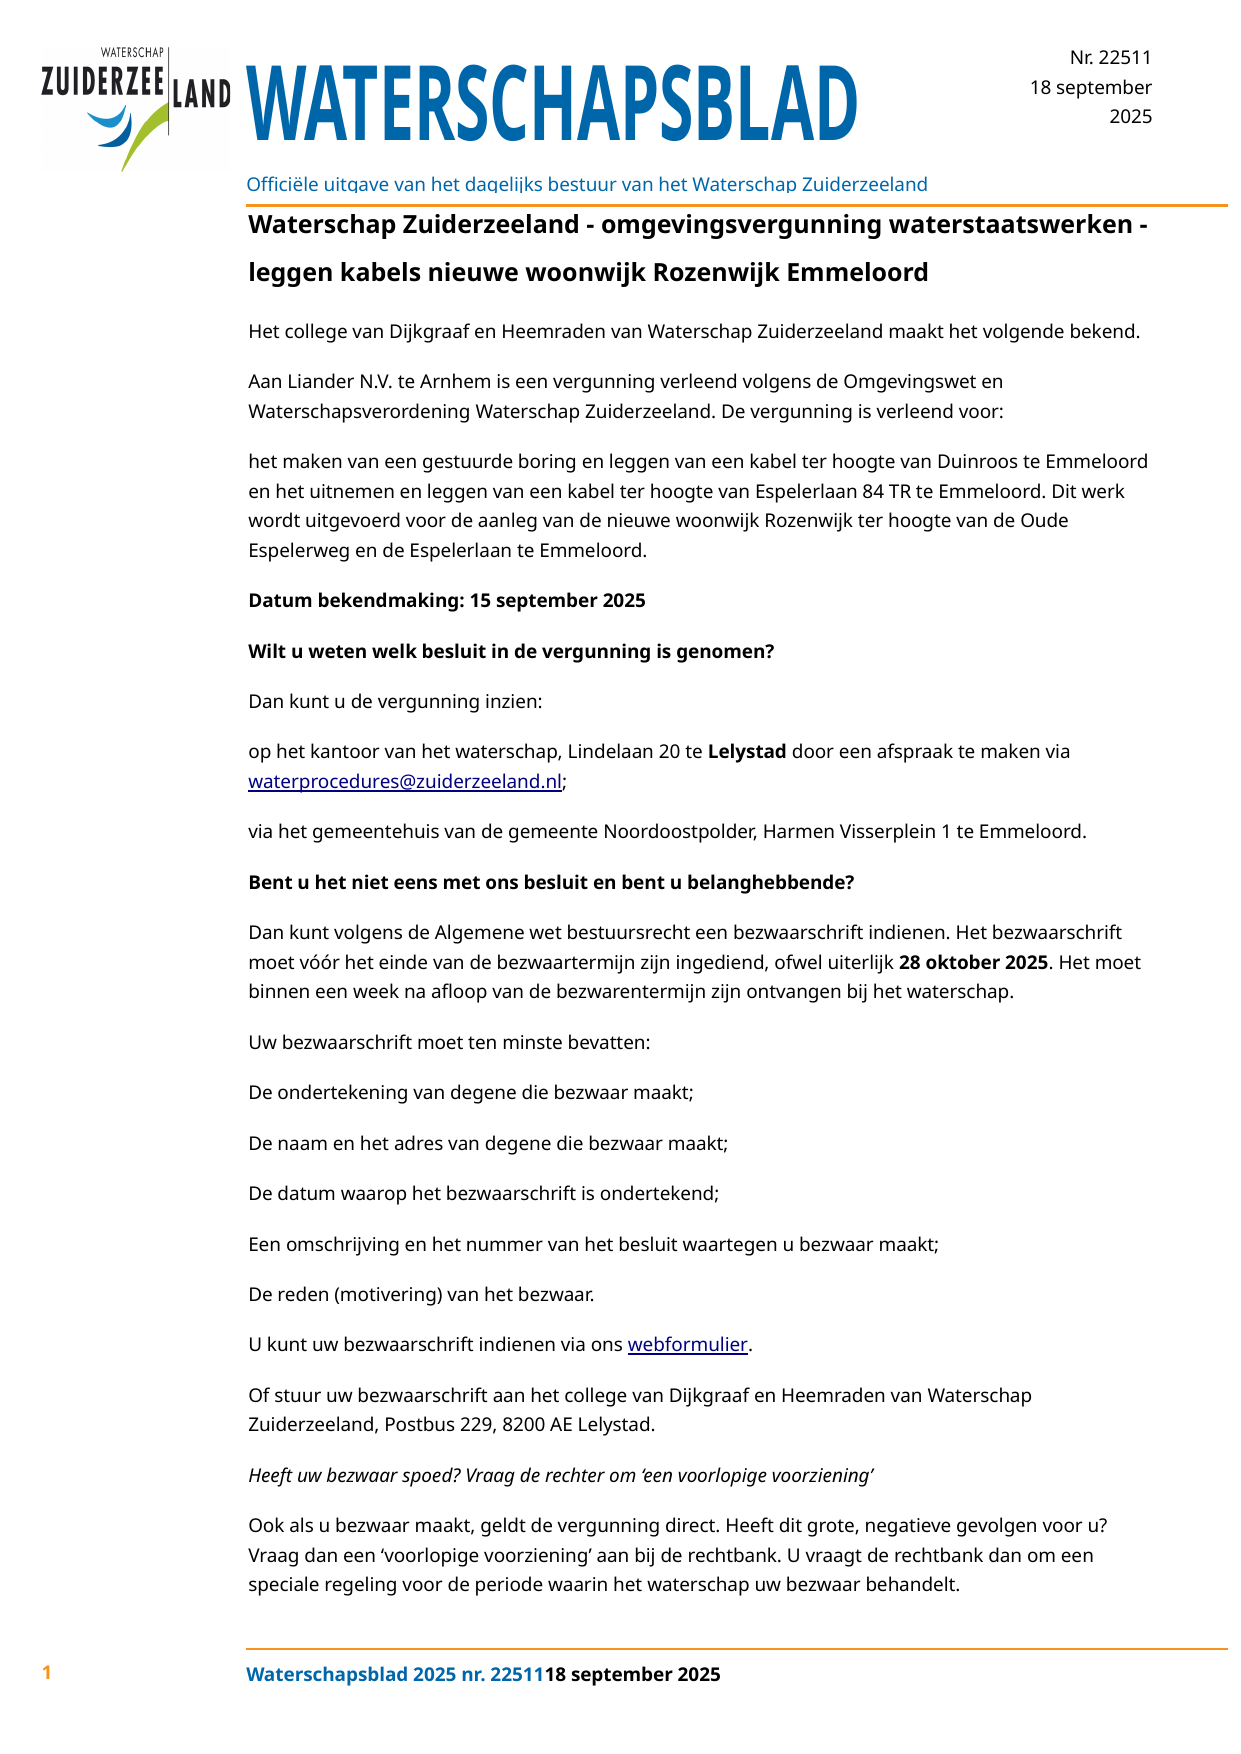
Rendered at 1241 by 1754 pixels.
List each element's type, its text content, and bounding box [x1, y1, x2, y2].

text De ondertekening van degene die bezwaar maakt; [248, 1079, 1152, 1105]
text Ook als u bezwaar maakt, geldt de vergunning direct. Heeft dit grote, negatieve gevolgen voor u? Vraag dan een ‘voorlopige voorziening’ aan bij de rechtbank. U vraagt de rechtbank dan om een speciale regeling voor de periode waarin het waterschap uw bezwaar behandelt. [248, 1512, 1152, 1597]
picture [41, 47, 231, 172]
text Heeft uw bezwaar spoed? Vraag de rechter om ‘een voorlopige voorziening’ [248, 1462, 1152, 1488]
text Aan Liander N.V. te Arnhem is een vergunning verleend volgens de Omgevingswet en Waterschapsverordening Waterschap Zuiderzeeland. De vergunning is verleend voor: [248, 368, 1152, 424]
text Datum bekendmaking: 15 september 2025 [248, 587, 1152, 613]
text Wilt u weten welk besluit in de vergunning is genomen? [248, 638, 1152, 664]
text Uw bezwaarschrift moet ten minste bevatten: [248, 1029, 1152, 1055]
text op het kantoor van het waterschap, Lindelaan 20 te Lelystad door een afspraak te maken via waterprocedures@zuiderzeeland.nl; [248, 739, 1152, 794]
text De reden (motivering) van het bezwaar. [248, 1281, 1152, 1307]
text via het gemeentehuis van de gemeente Noordoostpolder, Harmen Visserplein 1 te Emmeloord. [248, 819, 1152, 844]
text Bent u het niet eens met ons besluit en bent u belanghebbende? [248, 869, 1152, 895]
text U kunt uw bezwaarschrift indienen via ons webformulier. [248, 1332, 1152, 1357]
text De datum waarop het bezwaarschrift is ondertekend; [248, 1180, 1152, 1206]
text Dan kunt u de vergunning inzien: [248, 688, 1152, 714]
text Een omschrijving en het nummer van het besluit waartegen u bezwaar maakt; [248, 1231, 1152, 1257]
text Dan kunt volgens de Algemene wet bestuursrecht een bezwaarschrift indienen. Het bezwaarschrift moet vóór het einde van de bezwaartermijn zijn ingediend, ofwel uiterlijk 28 oktober 2025. Het moet binnen een week na afloop van de bezwarentermijn zijn ontvangen bij het waterschap. [248, 919, 1152, 1004]
text Het college van Dijkgraaf en Heemraden van Waterschap Zuiderzeeland maakt het volgende bekend. [248, 318, 1152, 344]
text Waterschap Zuiderzeeland - omgevingsvergunning waterstaatswerken - leggen kabels nieuwe woonwijk Rozenwijk Emmeloord [248, 207, 1152, 288]
text De naam en het adres van degene die bezwaar maakt; [248, 1130, 1152, 1156]
text Of stuur uw bezwaarschrift aan het college van Dijkgraaf en Heemraden van Waterschap Zuiderzeeland, Postbus 229, 8200 AE Lelystad. [248, 1382, 1152, 1437]
text het maken van een gestuurde boring en leggen van een kabel ter hoogte van Duinroos te Emmeloord en het uitnemen en leggen van een kabel ter hoogte van Espelerlaan 84 TR te Emmeloord. Dit werk wordt uitgevoerd voor de aanleg van de nieuwe woonwijk Rozenwijk ter hoogte van de Oude Espelerweg en de Espelerlaan te Emmeloord. [248, 448, 1152, 563]
